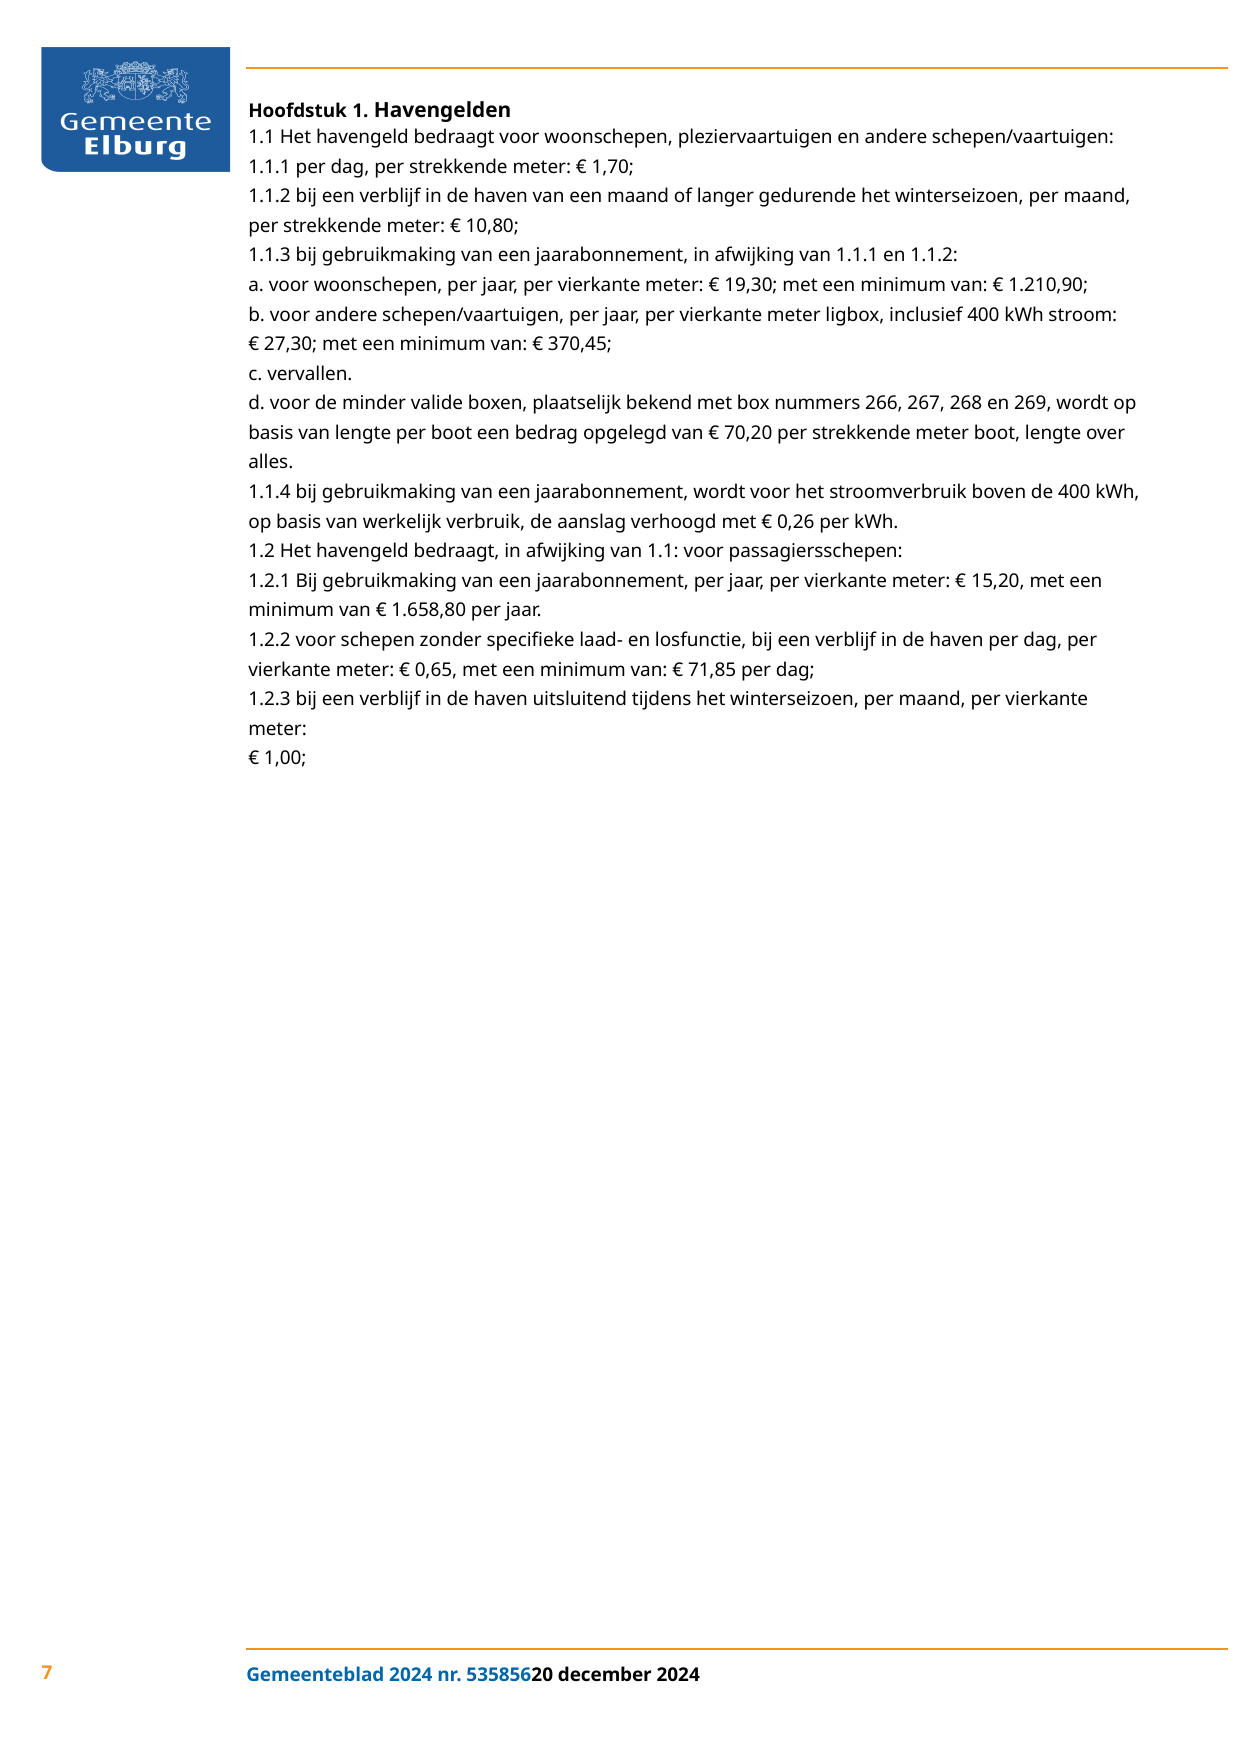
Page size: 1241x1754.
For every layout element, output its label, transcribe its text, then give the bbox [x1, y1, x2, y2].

text 1.1.1 per dag, per strekkende meter: € 1,70; [248, 153, 1152, 179]
text 1.2.2 voor schepen zonder specifieke laad- en losfunctie, bij een verblijf in de haven per dag, per vierkante meter: € 0,65, met een minimum van: € 71,85 per dag; [248, 626, 1152, 682]
text 1.1.2 bij een verblijf in de haven van een maand of langer gedurende het winterseizoen, per maand, per strekkende meter: € 10,80; [248, 182, 1152, 238]
picture [41, 47, 231, 172]
text 1.2 Het havengeld bedraagt, in afwijking van 1.1: voor passagiersschepen: [248, 537, 1152, 563]
text 1.2.1 Bij gebruikmaking van een jaarabonnement, per jaar, per vierkante meter: € 15,20, met een minimum van € 1.658,80 per jaar. [248, 567, 1152, 622]
text 1.1.4 bij gebruikmaking van een jaarabonnement, wordt voor het stroomverbruik boven de 400 kWh, op basis van werkelijk verbruik, de aanslag verhoogd met € 0,26 per kWh. [248, 478, 1152, 534]
text b. voor andere schepen/vaartuigen, per jaar, per vierkante meter ligbox, inclusief 400 kWh stroom: [248, 301, 1152, 327]
text Hoofdstuk 1. Havengelden [248, 95, 1152, 123]
text 1.2.3 bij een verblijf in de haven uitsluitend tijdens het winterseizoen, per maand, per vierkante meter: [248, 685, 1152, 741]
text c. vervallen. [248, 360, 1152, 386]
text 1.1 Het havengeld bedraagt voor woonschepen, pleziervaartuigen en andere schepen/vaartuigen: [248, 123, 1152, 149]
text d. voor de minder valide boxen, plaatselijk bekend met box nummers 266, 267, 268 en 269, wordt op basis van lengte per boot een bedrag opgelegd van € 70,20 per strekkende meter boot, lengte over alles. [248, 389, 1152, 474]
text € 1,00; [248, 744, 1152, 770]
text a. voor woonschepen, per jaar, per vierkante meter: € 19,30; met een minimum van: € 1.210,90; [248, 271, 1152, 297]
text € 27,30; met een minimum van: € 370,45; [248, 330, 1152, 356]
text 1.1.3 bij gebruikmaking van een jaarabonnement, in afwijking van 1.1.1 en 1.1.2: [248, 242, 1152, 267]
